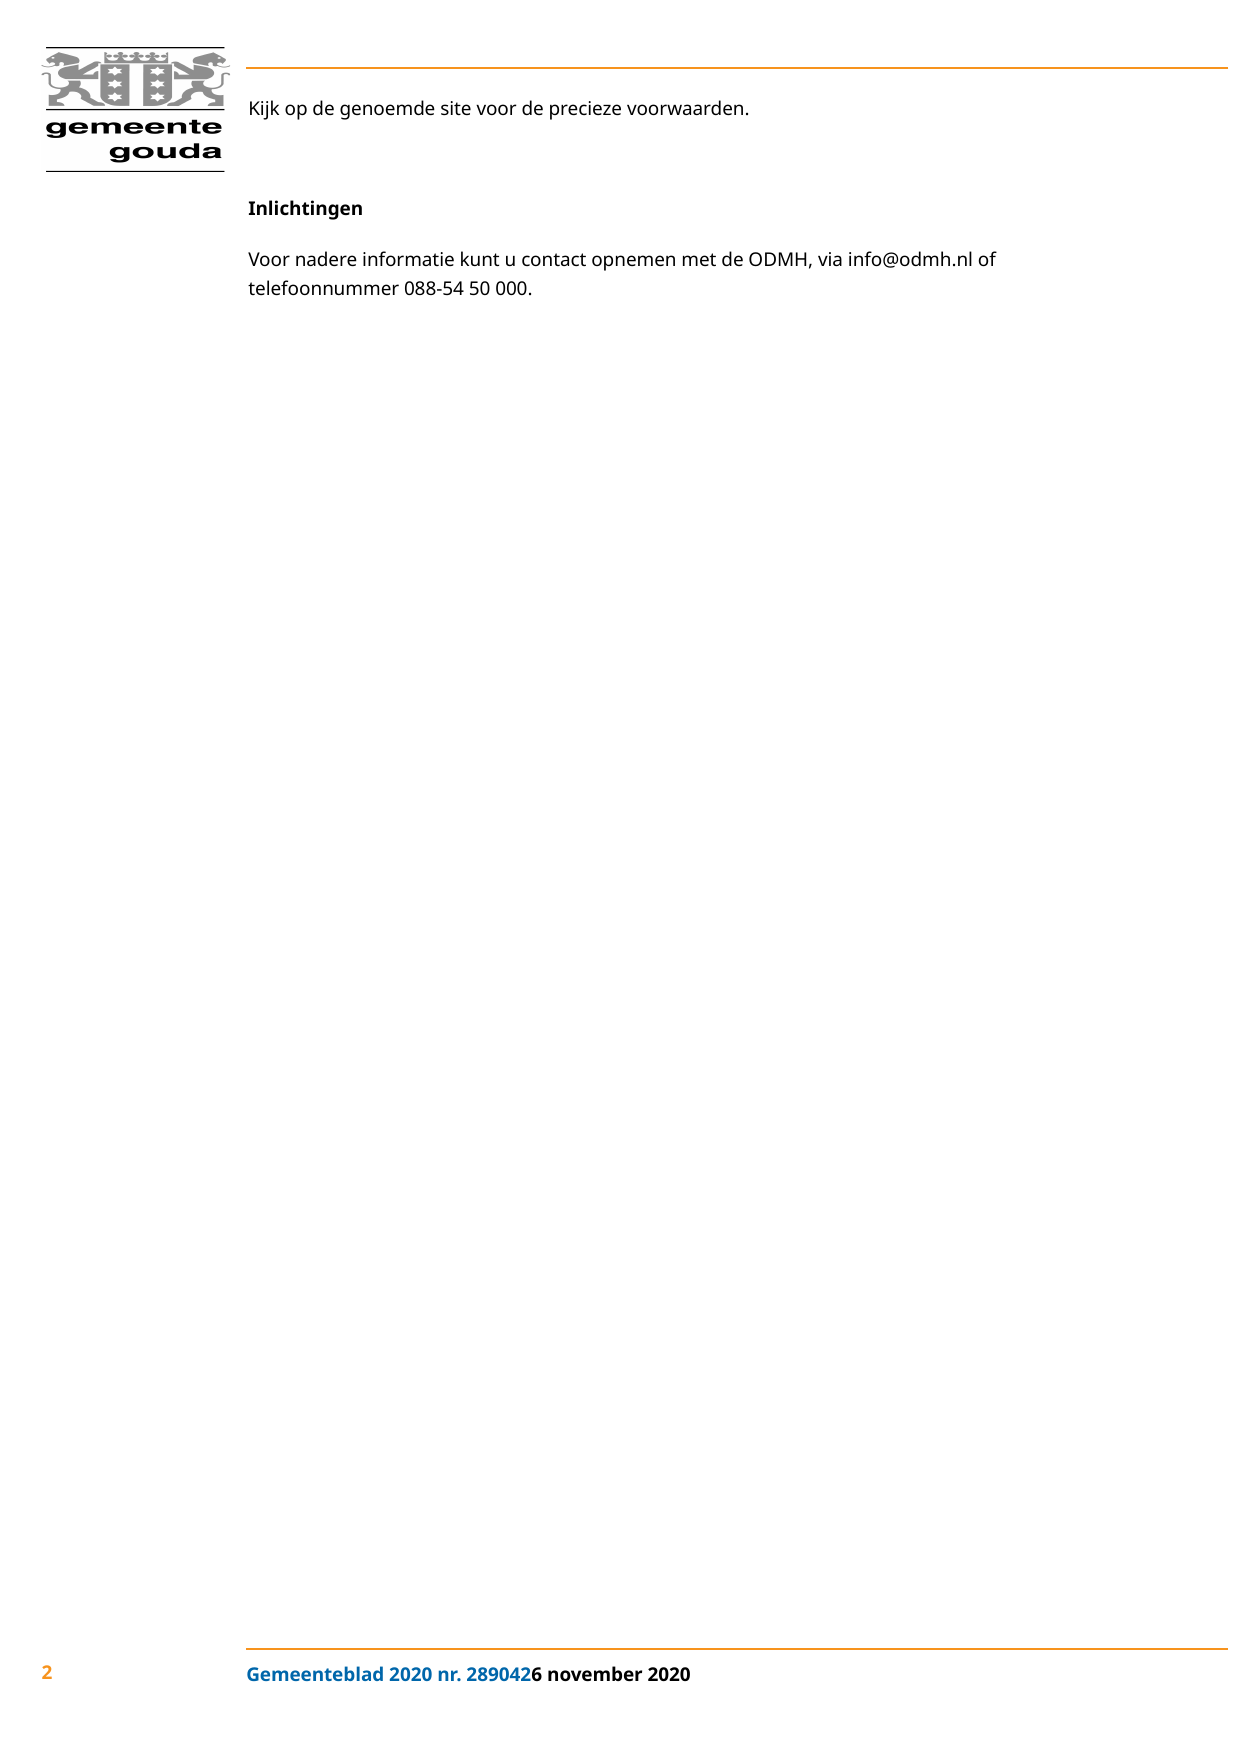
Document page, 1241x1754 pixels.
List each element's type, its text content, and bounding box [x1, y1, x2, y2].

text Kijk op de genoemde site voor de precieze voorwaarden. [248, 95, 1152, 121]
text Inlichtingen [248, 196, 1152, 221]
text Voor nadere informatie kunt u contact opnemen met de ODMH, via info@odmh.nl of telefoonnummer 088-54 50 000. [248, 246, 1152, 301]
picture [41, 47, 231, 172]
